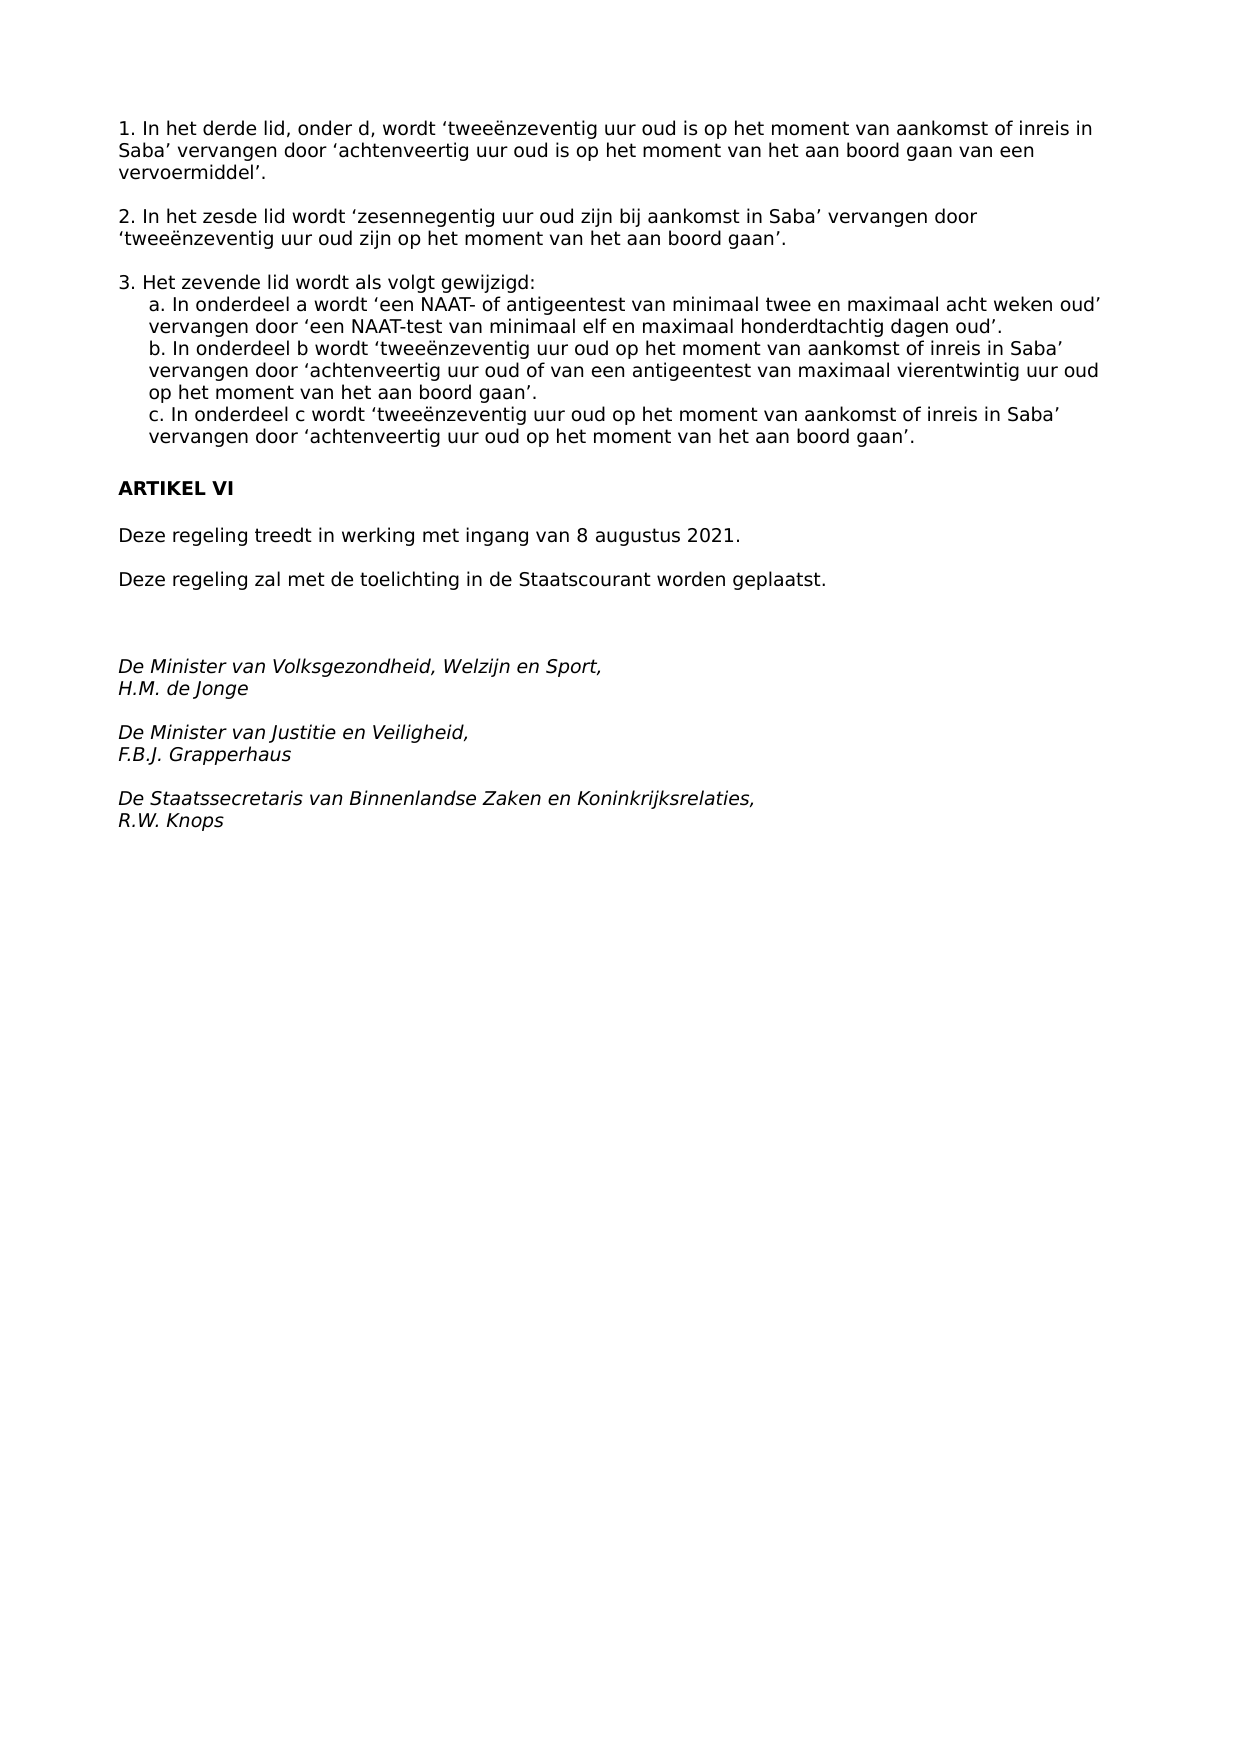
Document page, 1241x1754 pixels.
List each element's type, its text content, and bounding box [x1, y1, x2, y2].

subtitle ARTIKEL VI [118, 478, 1122, 499]
text 1. In het derde lid, onder d, wordt ‘tweeënzeventig uur oud is op het moment van aankomst of inreis in Saba’ vervangen door ‘achtenveertig uur oud is op het moment van het aan boord gaan van een vervoermiddel’. [118, 118, 1122, 184]
text De Minister van Volksgezondheid, Welzijn en Sport, H.M. de Jonge [118, 656, 1122, 700]
text De Staatssecretaris van Binnenlandse Zaken en Koninkrijksrelaties, R.W. Knops [118, 788, 1122, 832]
text c. In onderdeel c wordt ‘tweeënzeventig uur oud op het moment van aankomst of inreis in Saba’ vervangen door ‘achtenveertig uur oud op het moment van het aan boord gaan’. [148, 404, 1122, 448]
text De Minister van Justitie en Veiligheid, F.B.J. Grapperhaus [118, 722, 1122, 766]
text 2. In het zesde lid wordt ‘zesennegentig uur oud zijn bij aankomst in Saba’ vervangen door ‘tweeënzeventig uur oud zijn op het moment van het aan boord gaan’. [118, 206, 1122, 250]
text Deze regeling treedt in werking met ingang van 8 augustus 2021. [118, 524, 1122, 547]
text 3. Het zevende lid wordt als volgt gewijzigd: [118, 272, 1122, 294]
text a. In onderdeel a wordt ‘een NAAT- of antigeentest van minimaal twee en maximaal acht weken oud’ vervangen door ‘een NAAT-test van minimaal elf en maximaal honderdtachtig dagen oud’. [148, 294, 1122, 338]
text b. In onderdeel b wordt ‘tweeënzeventig uur oud op het moment van aankomst of inreis in Saba’ vervangen door ‘achtenveertig uur oud of van een antigeentest van maximaal vierentwintig uur oud op het moment van het aan boord gaan’. [148, 338, 1122, 404]
text Deze regeling zal met de toelichting in de Staatscourant worden geplaatst. [118, 568, 1122, 590]
